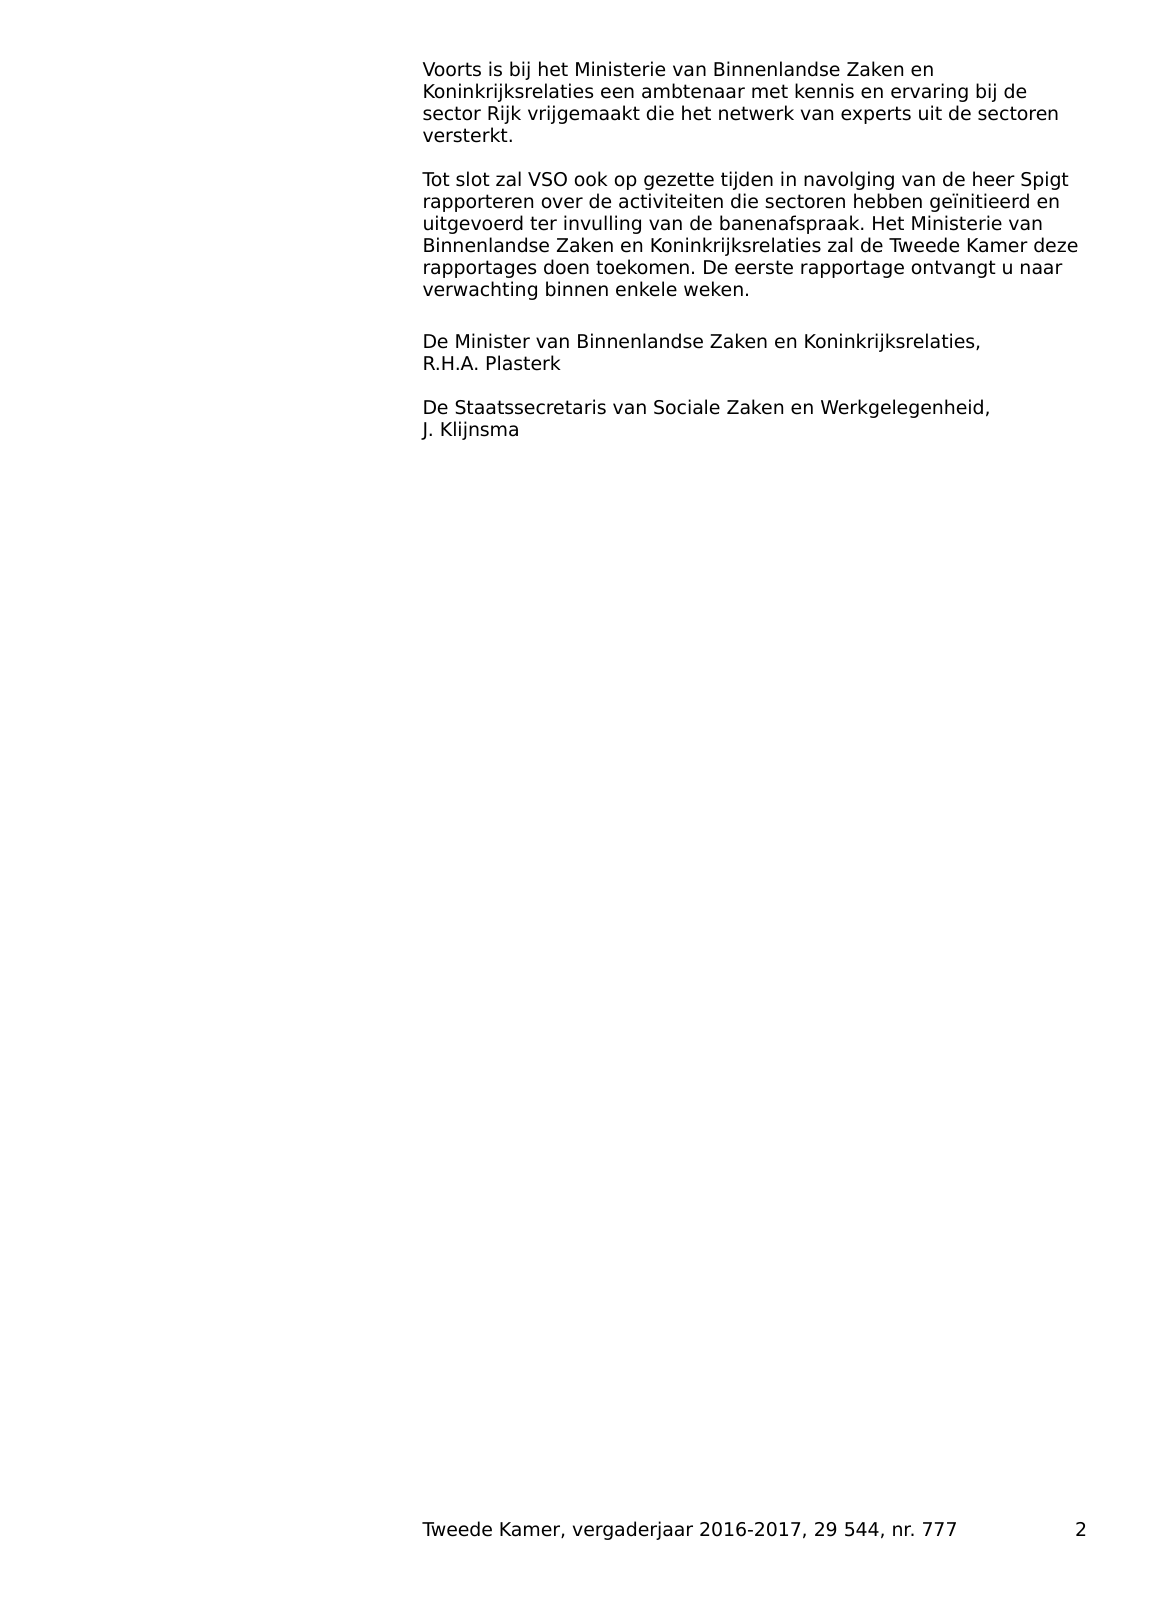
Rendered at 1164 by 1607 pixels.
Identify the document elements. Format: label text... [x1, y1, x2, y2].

text Voorts is bij het Ministerie van Binnenlandse Zaken en Koninkrijksrelaties een ambtenaar met kennis en ervaring bij de sector Rijk vrijgemaakt die het netwerk van experts uit de sectoren versterkt. [422, 59, 1087, 147]
text De Minister van Binnenlandse Zaken en Koninkrijksrelaties, R.H.A. Plasterk [422, 331, 1087, 375]
text De Staatssecretaris van Sociale Zaken en Werkgelegenheid, J. Klijnsma [422, 397, 1087, 441]
text Tot slot zal VSO ook op gezette tijden in navolging van de heer Spigt rapporteren over de activiteiten die sectoren hebben geïnitieerd en uitgevoerd ter invulling van de banenafspraak. Het Ministerie van Binnenlandse Zaken en Koninkrijksrelaties zal de Tweede Kamer deze rapportages doen toekomen. De eerste rapportage ontvangt u naar verwachting binnen enkele weken. [422, 169, 1087, 301]
